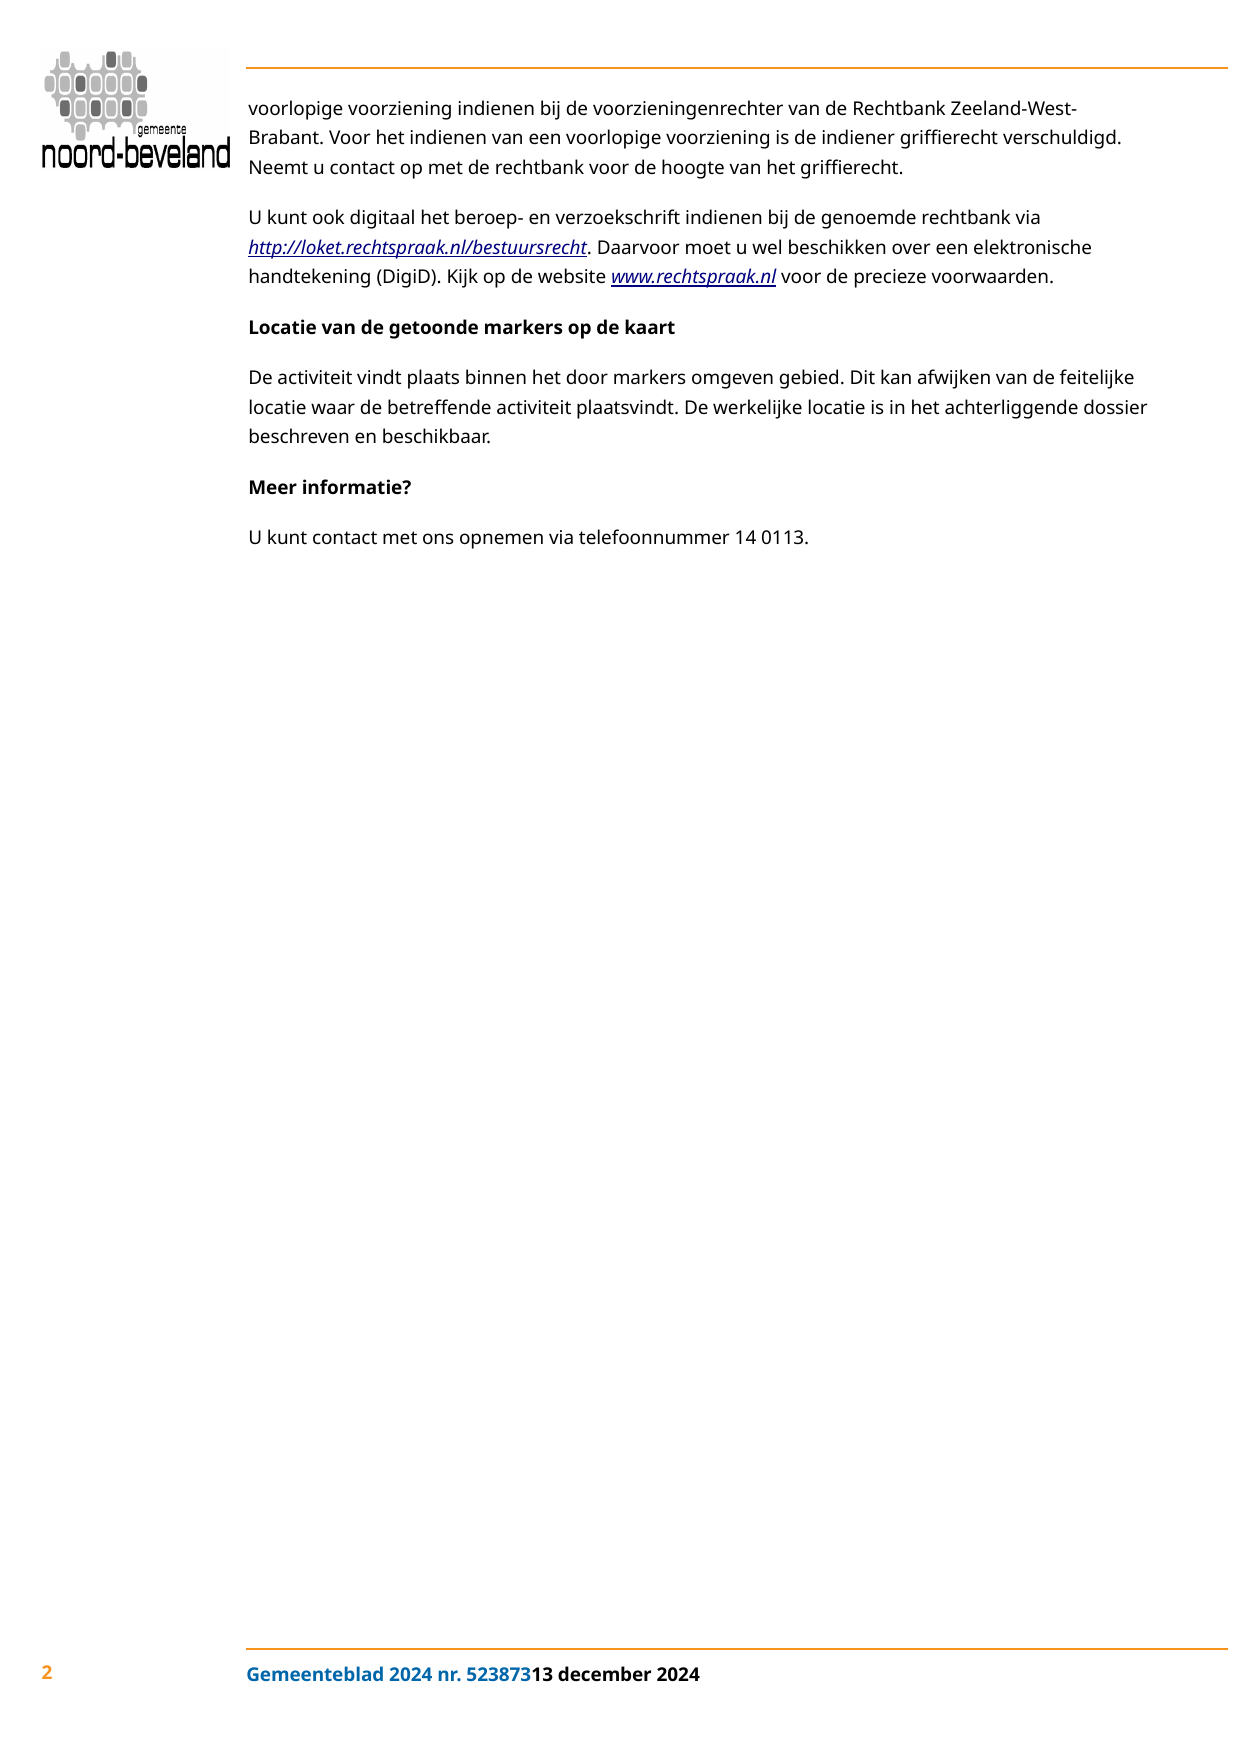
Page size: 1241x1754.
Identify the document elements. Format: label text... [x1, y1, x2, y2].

text Meer informatie? [248, 474, 1152, 500]
text U kunt contact met ons opnemen via telefoonnummer 14 0113. [248, 524, 1152, 550]
picture [41, 47, 231, 172]
text U kunt ook digitaal het beroep- en verzoekschrift indienen bij de genoemde rechtbank via http://loket.rechtspraak.nl/bestuursrecht. Daarvoor moet u wel beschikken over een elektronische handtekening (DigiD). Kijk op de website www.rechtspraak.nl voor de precieze voorwaarden. [248, 204, 1152, 289]
text De activiteit vindt plaats binnen het door markers omgeven gebied. Dit kan afwijken van de feitelijke locatie waar de betreffende activiteit plaatsvindt. De werkelijke locatie is in het achterliggende dossier beschreven en beschikbaar. [248, 364, 1152, 449]
text Locatie van de getoonde markers op de kaart [248, 314, 1152, 340]
text voorlopige voorziening indienen bij de voorzieningenrechter van de Rechtbank Zeeland-West-Brabant. Voor het indienen van een voorlopige voorziening is de indiener griffierecht verschuldigd. Neemt u contact op met de rechtbank voor de hoogte van het griffierecht. [248, 95, 1152, 180]
